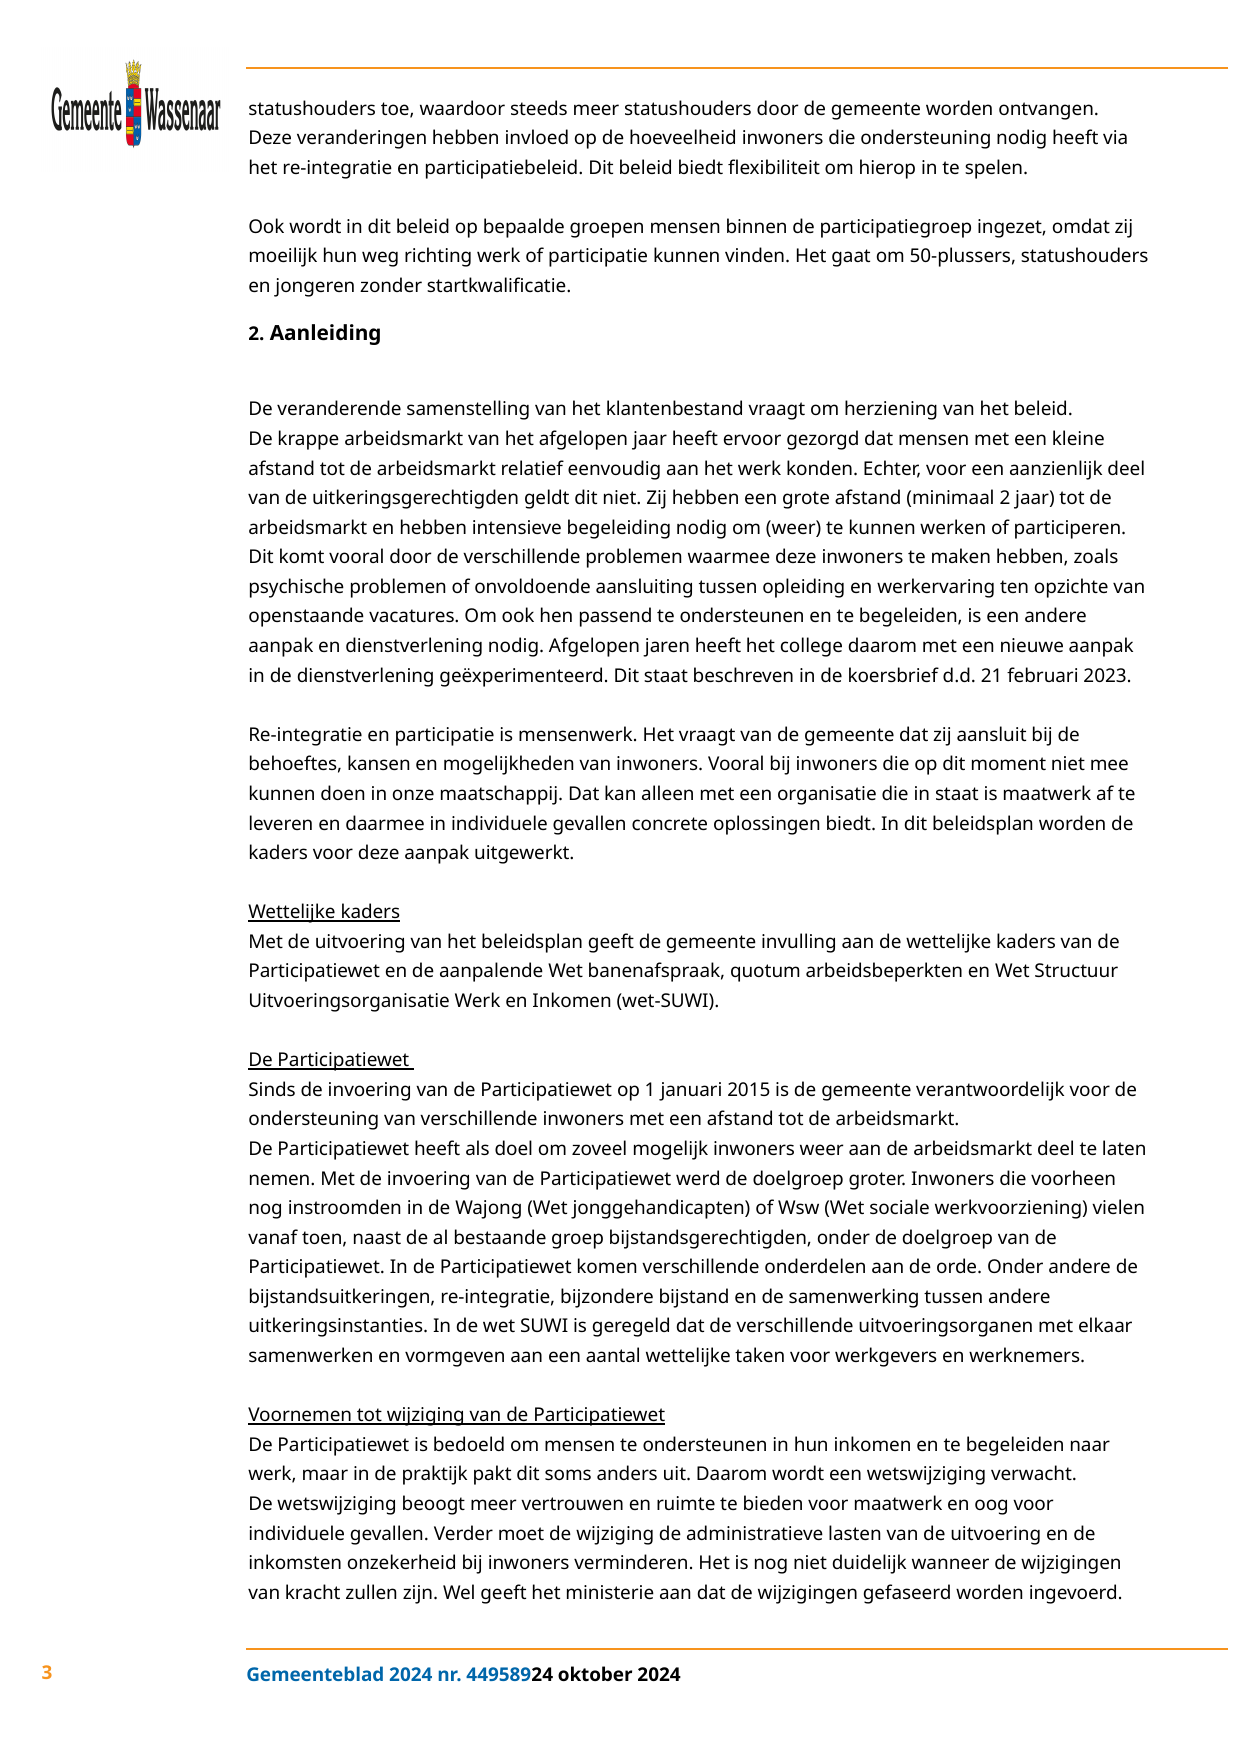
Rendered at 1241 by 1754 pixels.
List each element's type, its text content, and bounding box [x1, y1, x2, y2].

text De Participatiewet is bedoeld om mensen te ondersteunen in hun inkomen en te begeleiden naar werk, maar in de praktijk pakt dit soms anders uit. Daarom wordt een wetswijziging verwacht. [248, 1431, 1152, 1486]
text Sinds de invoering van de Participatiewet op 1 januari 2015 is de gemeente verantwoordelijk voor de ondersteuning van verschillende inwoners met een afstand tot de arbeidsmarkt. [248, 1076, 1152, 1131]
text Re-integratie en participatie is mensenwerk. Het vraagt van de gemeente dat zij aansluit bij de behoeftes, kansen en mogelijkheden van inwoners. Vooral bij inwoners die op dit moment niet mee kunnen doen in onze maatschappij. Dat kan alleen met een organisatie die in staat is maatwerk af te leveren en daarmee in individuele gevallen concrete oplossingen biedt. In dit beleidsplan worden de kaders voor deze aanpak uitgewerkt. [248, 721, 1152, 865]
text De krappe arbeidsmarkt van het afgelopen jaar heeft ervoor gezorgd dat mensen met een kleine afstand tot de arbeidsmarkt relatief eenvoudig aan het werk konden. Echter, voor een aanzienlijk deel van de uitkeringsgerechtigden geldt dit niet. Zij hebben een grote afstand (minimaal 2 jaar) tot de arbeidsmarkt en hebben intensieve begeleiding nodig om (weer) te kunnen werken of participeren. [248, 425, 1152, 540]
picture [41, 47, 231, 172]
text De Participatiewet [248, 1046, 1152, 1072]
text statushouders toe, waardoor steeds meer statushouders door de gemeente worden ontvangen. [248, 95, 1152, 121]
text Deze veranderingen hebben invloed op de hoeveelheid inwoners die ondersteuning nodig heeft via het re-integratie en participatiebeleid. Dit beleid biedt flexibiliteit om hierop in te spelen. [248, 124, 1152, 180]
text De wetswijziging beoogt meer vertrouwen en ruimte te bieden voor maatwerk en oog voor individuele gevallen. Verder moet de wijziging de administratieve lasten van de uitvoering en de inkomsten onzekerheid bij inwoners verminderen. Het is nog niet duidelijk wanneer de wijzigingen van kracht zullen zijn. Wel geeft het ministerie aan dat de wijzigingen gefaseerd worden ingevoerd. [248, 1490, 1152, 1605]
text Met de uitvoering van het beleidsplan geeft de gemeente invulling aan de wettelijke kaders van de Participatiewet en de aanpalende Wet banenafspraak, quotum arbeidsbeperkten en Wet Structuur Uitvoeringsorganisatie Werk en Inkomen (wet-SUWI). [248, 928, 1152, 1013]
text Voornemen tot wijziging van de Participatiewet [248, 1401, 1152, 1427]
text Ook wordt in dit beleid op bepaalde groepen mensen binnen de participatiegroep ingezet, omdat zij moeilijk hun weg richting werk of participatie kunnen vinden. Het gaat om 50-plussers, statushouders en jongeren zonder startkwalificatie. [248, 213, 1152, 298]
text De Participatiewet heeft als doel om zoveel mogelijk inwoners weer aan de arbeidsmarkt deel te laten nemen. Met de invoering van de Participatiewet werd de doelgroep groter. Inwoners die voorheen nog instroomden in de Wajong (Wet jonggehandicapten) of Wsw (Wet sociale werkvoorziening) vielen vanaf toen, naast de al bestaande groep bijstandsgerechtigden, onder de doelgroep van de Participatiewet. In de Participatiewet komen verschillende onderdelen aan de orde. Onder andere de bijstandsuitkeringen, re-integratie, bijzondere bijstand en de samenwerking tussen andere uitkeringsinstanties. In de wet SUWI is geregeld dat de verschillende uitvoeringsorganen met elkaar samenwerken en vormgeven aan een aantal wettelijke taken voor werkgevers en werknemers. [248, 1135, 1152, 1368]
text Wettelijke kaders [248, 898, 1152, 924]
text Dit komt vooral door de verschillende problemen waarmee deze inwoners te maken hebben, zoals psychische problemen of onvoldoende aansluiting tussen opleiding en werkervaring ten opzichte van openstaande vacatures. Om ook hen passend te ondersteunen en te begeleiden, is een andere aanpak en dienstverlening nodig. Afgelopen jaren heeft het college daarom met een nieuwe aanpak in de dienstverlening geëxperimenteerd. Dit staat beschreven in de koersbrief d.d. 21 februari 2023. [248, 543, 1152, 688]
text 2. Aanleiding [248, 318, 1152, 346]
text De veranderende samenstelling van het klantenbestand vraagt om herziening van het beleid. [248, 396, 1152, 421]
